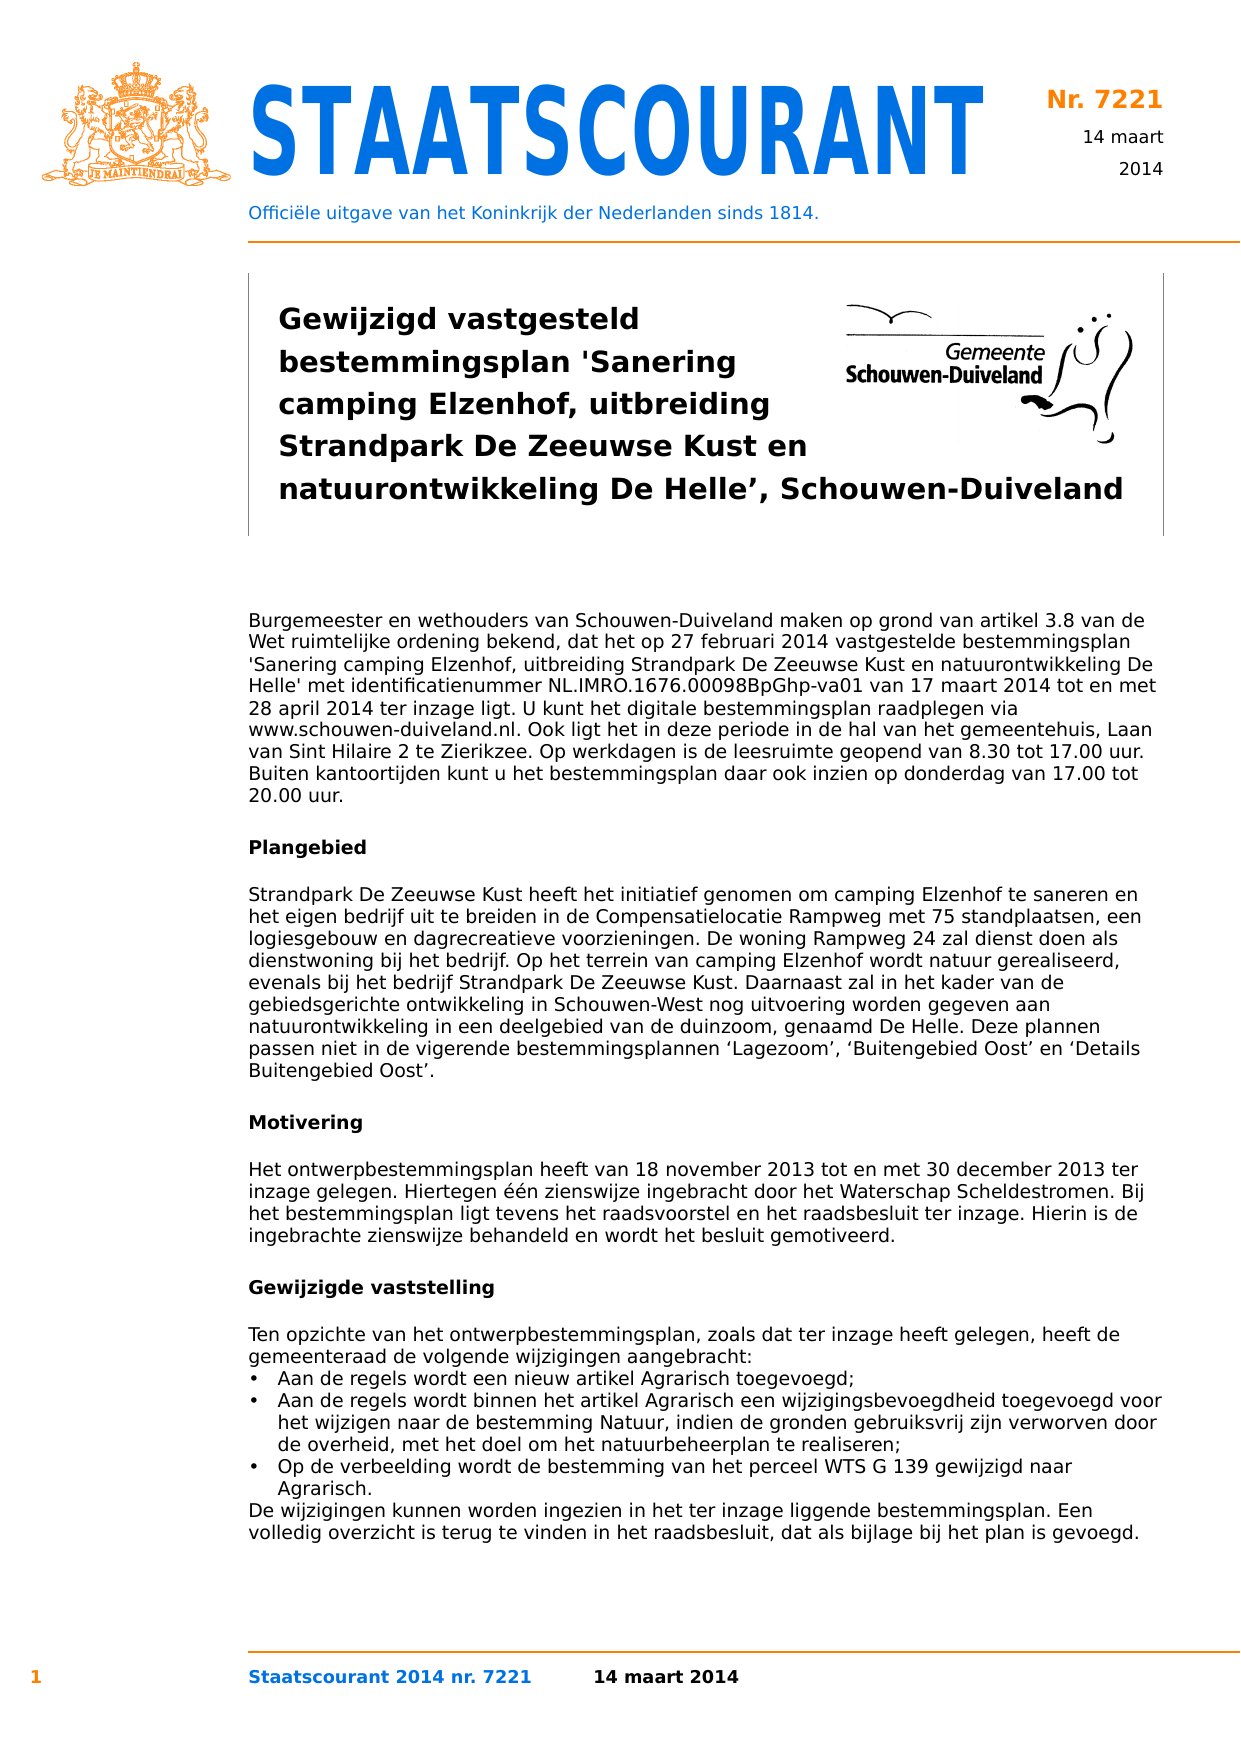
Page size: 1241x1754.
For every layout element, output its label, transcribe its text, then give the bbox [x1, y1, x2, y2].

subtitle Motivering [248, 1112, 1163, 1134]
subtitle Plangebied [248, 837, 1163, 859]
subtitle Gewijzigde vaststelling [248, 1277, 1163, 1299]
picture [844, 302, 1134, 445]
text Strandpark De Zeeuwse Kust heeft het initiatief genomen om camping Elzenhof te saneren en het eigen bedrijf uit te breiden in de Compensatielocatie Rampweg met 75 standplaatsen, een logiesgebouw en dagrecreatieve voorzieningen. De woning Rampweg 24 zal dienst doen als dienstwoning bij het bedrijf. Op het terrein van camping Elzenhof wordt natuur gerealiseerd, evenals bij het bedrijf Strandpark De Zeeuwse Kust. Daarnaast zal in het kader van de gebiedsgerichte ontwikkeling in Schouwen-West nog uitvoering worden gegeven aan natuurontwikkeling in een deelgebied van de duinzoom, genaamd De Helle. Deze plannen passen niet in de vigerende bestemmingsplannen ‘Lagezoom’, ‘Buitengebied Oost’ en ‘Details Buitengebied Oost’. [248, 884, 1163, 1082]
text Ten opzichte van het ontwerpbestemmingsplan, zoals dat ter inzage heeft gelegen, heeft de gemeenteraad de volgende wijzigingen aangebracht: [248, 1324, 1163, 1368]
picture [41, 62, 231, 186]
text • Aan de regels wordt een nieuw artikel Agrarisch toegevoegd; [248, 1368, 1163, 1390]
table_header [25, 62, 248, 241]
text Burgemeester en wethouders van Schouwen-Duiveland maken op grond van artikel 3.8 van de Wet ruimtelijke ordening bekend, dat het op 27 februari 2014 vastgestelde bestemmingsplan 'Sanering camping Elzenhof, uitbreiding Strandpark De Zeeuwse Kust en natuurontwikkeling De Helle' met identificatienummer NL.IMRO.1676.00098BpGhp-va01 van 17 maart 2014 tot en met 28 april 2014 ter inzage ligt. U kunt het digitale bestemmingsplan raadplegen via www.schouwen-duiveland.nl. Ook ligt het in deze periode in de hal van het gemeentehuis, Laan van Sint Hilaire 2 te Zierikzee. Op werkdagen is de leesruimte geopend van 8.30 tot 17.00 uur. Buiten kantoortijden kunt u het bestemmingsplan daar ook inzien op donderdag van 17.00 tot 20.00 uur. [248, 609, 1163, 807]
text Het ontwerpbestemmingsplan heeft van 18 november 2013 tot en met 30 december 2013 ter inzage gelegen. Hiertegen één zienswijze ingebracht door het Waterschap Scheldestromen. Bij het bestemmingsplan ligt tevens het raadsvoorstel en het raadsbesluit ter inzage. Hierin is de ingebrachte zienswijze behandeld en wordt het besluit gemotiveerd. [248, 1159, 1163, 1247]
table_cell Officiële uitgave van het Koninkrijk der Nederlanden sinds 1814. [248, 203, 1240, 241]
table_cell 2014 [998, 153, 1240, 203]
table_cell 14 maart [998, 121, 1240, 153]
table_header Nr. 7221 [998, 62, 1240, 121]
subtitle Gewijzigd vastgesteld bestemmingsplan 'Sanering camping Elzenhof, uitbreiding Strandpark De Zeeuwse Kust en natuurontwikkeling De Helle’, Schouwen-Duiveland [249, 273, 1163, 536]
text • Aan de regels wordt binnen het artikel Agrarisch een wijzigingsbevoegdheid toegevoegd voor het wijzigen naar de bestemming Natuur, indien de gronden gebruiksvrij zijn verworven door de overheid, met het doel om het natuurbeheerplan te realiseren; [248, 1390, 1163, 1456]
table_header STAATSCOURANT [248, 62, 998, 203]
text • Op de verbeelding wordt de bestemming van het perceel WTS G 139 gewijzigd naar Agrarisch. [248, 1456, 1163, 1500]
text De wijzigingen kunnen worden ingezien in het ter inzage liggende bestemmingsplan. Een volledig overzicht is terug te vinden in het raadsbesluit, dat als bijlage bij het plan is gevoegd. [248, 1500, 1163, 1544]
